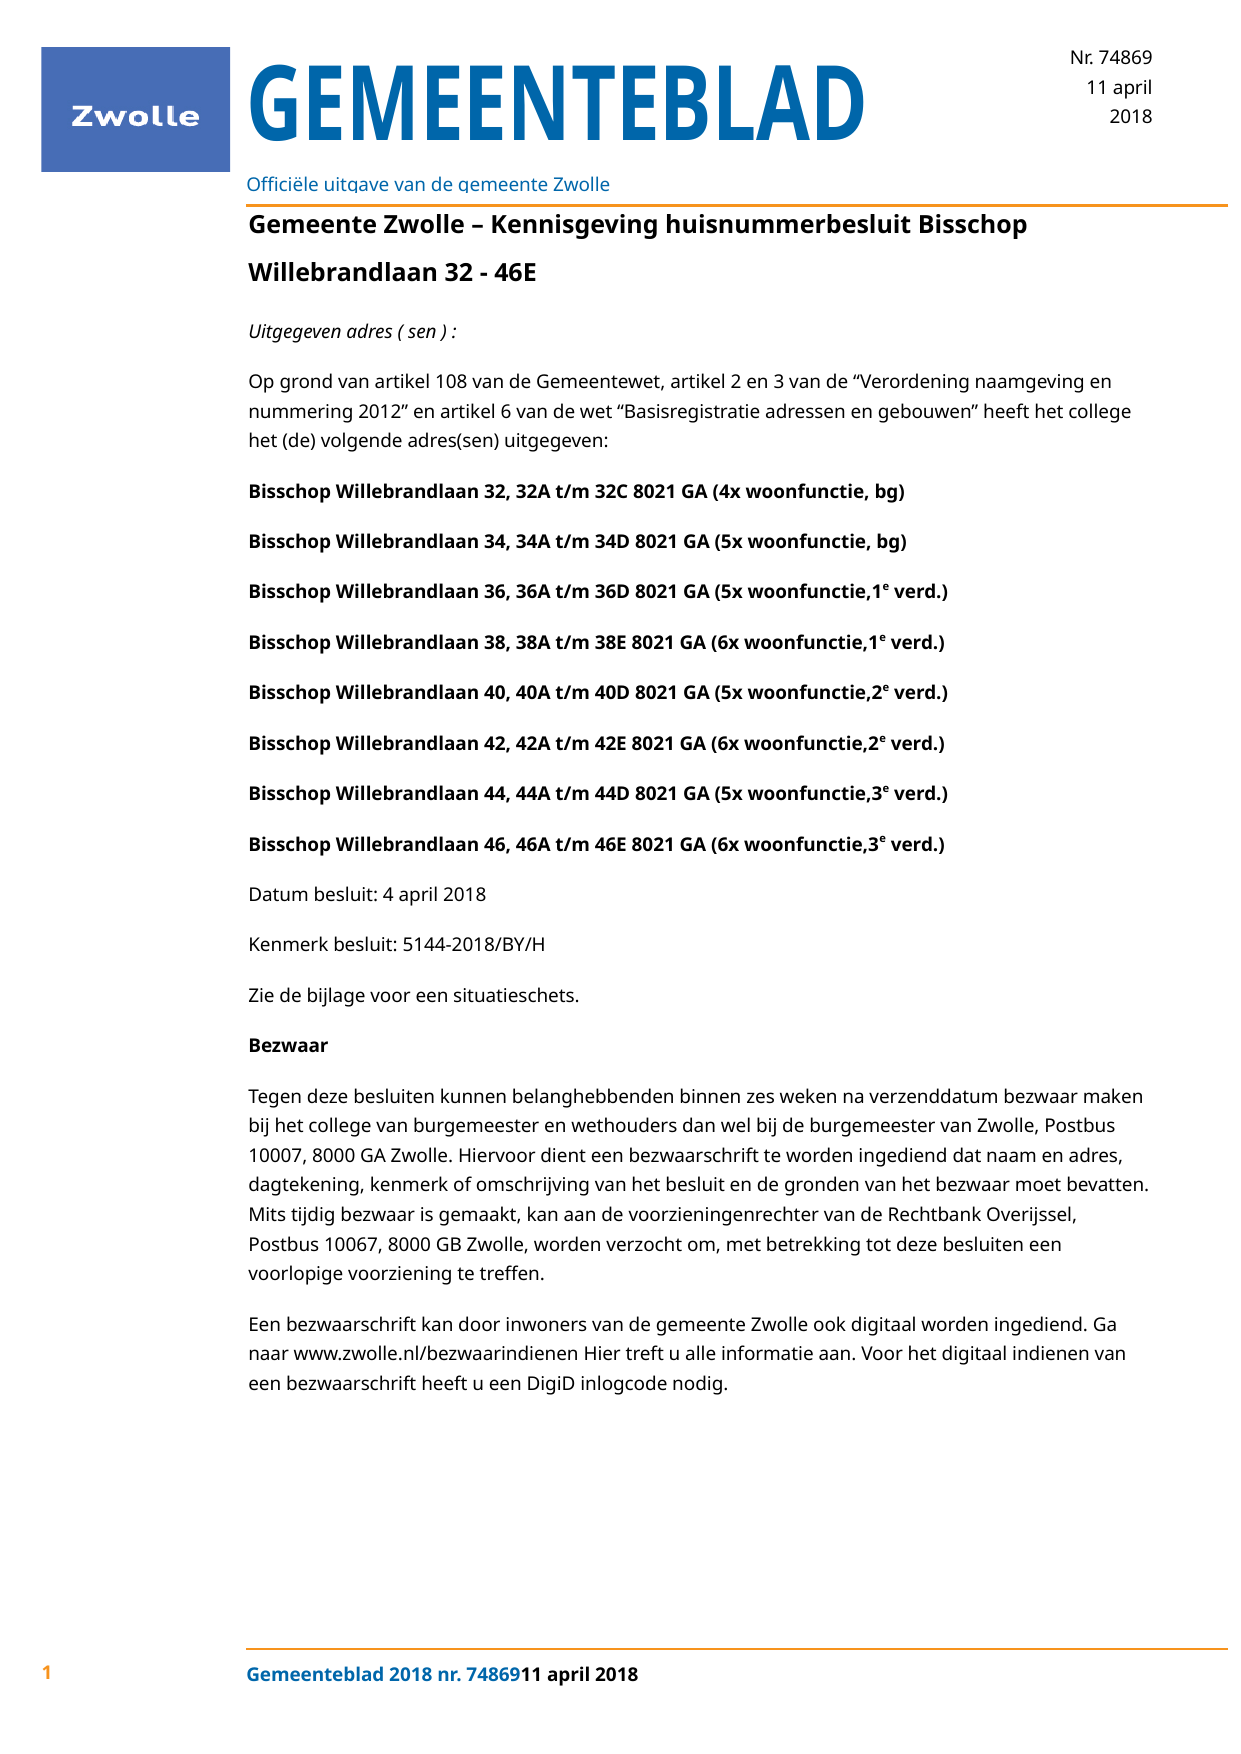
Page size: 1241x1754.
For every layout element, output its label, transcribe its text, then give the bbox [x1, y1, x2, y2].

text Bisschop Willebrandlaan 42, 42A t/m 42E 8021 GA (6x woonfunctie,2e verd.) [248, 730, 1152, 756]
text Kenmerk besluit: 5144-2018/BY/H [248, 932, 1152, 957]
text Bisschop Willebrandlaan 38, 38A t/m 38E 8021 GA (6x woonfunctie,1e verd.) [248, 629, 1152, 655]
text Tegen deze besluiten kunnen belanghebbenden binnen zes weken na verzenddatum bezwaar maken bij het college van burgemeester en wethouders dan wel bij de burgemeester van Zwolle, Postbus 10007, 8000 GA Zwolle. Hiervoor dient een bezwaarschrift te worden ingediend dat naam en adres, dagtekening, kenmerk of omschrijving van het besluit en de gronden van het bezwaar moet bevatten. Mits tijdig bezwaar is gemaakt, kan aan de voorzieningenrechter van de Rechtbank Overijssel, Postbus 10067, 8000 GB Zwolle, worden verzocht om, met betrekking tot deze besluiten een voorlopige voorziening te treffen. [248, 1083, 1152, 1286]
text Een bezwaarschrift kan door inwoners van de gemeente Zwolle ook digitaal worden ingediend. Ga naar www.zwolle.nl/bezwaarindienen Hier treft u alle informatie aan. Voor het digitaal indienen van een bezwaarschrift heeft u een DigiD inlogcode nodig. [248, 1311, 1152, 1396]
text Bisschop Willebrandlaan 46, 46A t/m 46E 8021 GA (6x woonfunctie,3e verd.) [248, 831, 1152, 857]
text Datum besluit: 4 april 2018 [248, 881, 1152, 907]
picture [41, 47, 231, 172]
text Bisschop Willebrandlaan 34, 34A t/m 34D 8021 GA (5x woonfunctie, bg) [248, 528, 1152, 554]
text Bisschop Willebrandlaan 32, 32A t/m 32C 8021 GA (4x woonfunctie, bg) [248, 478, 1152, 504]
text Zie de bijlage voor een situatieschets. [248, 982, 1152, 1008]
text Bezwaar [248, 1032, 1152, 1058]
text Bisschop Willebrandlaan 36, 36A t/m 36D 8021 GA (5x woonfunctie,1e verd.) [248, 579, 1152, 604]
text Gemeente Zwolle – Kennisgeving huisnummerbesluit Bisschop Willebrandlaan 32 - 46E [248, 207, 1152, 288]
text Op grond van artikel 108 van de Gemeentewet, artikel 2 en 3 van de “Verordening naamgeving en nummering 2012” en artikel 6 van de wet “Basisregistratie adressen en gebouwen” heeft het college het (de) volgende adres(sen) uitgegeven: [248, 368, 1152, 453]
text Bisschop Willebrandlaan 40, 40A t/m 40D 8021 GA (5x woonfunctie,2e verd.) [248, 679, 1152, 705]
text Bisschop Willebrandlaan 44, 44A t/m 44D 8021 GA (5x woonfunctie,3e verd.) [248, 780, 1152, 806]
text Uitgegeven adres ( sen ) : [248, 318, 1152, 344]
